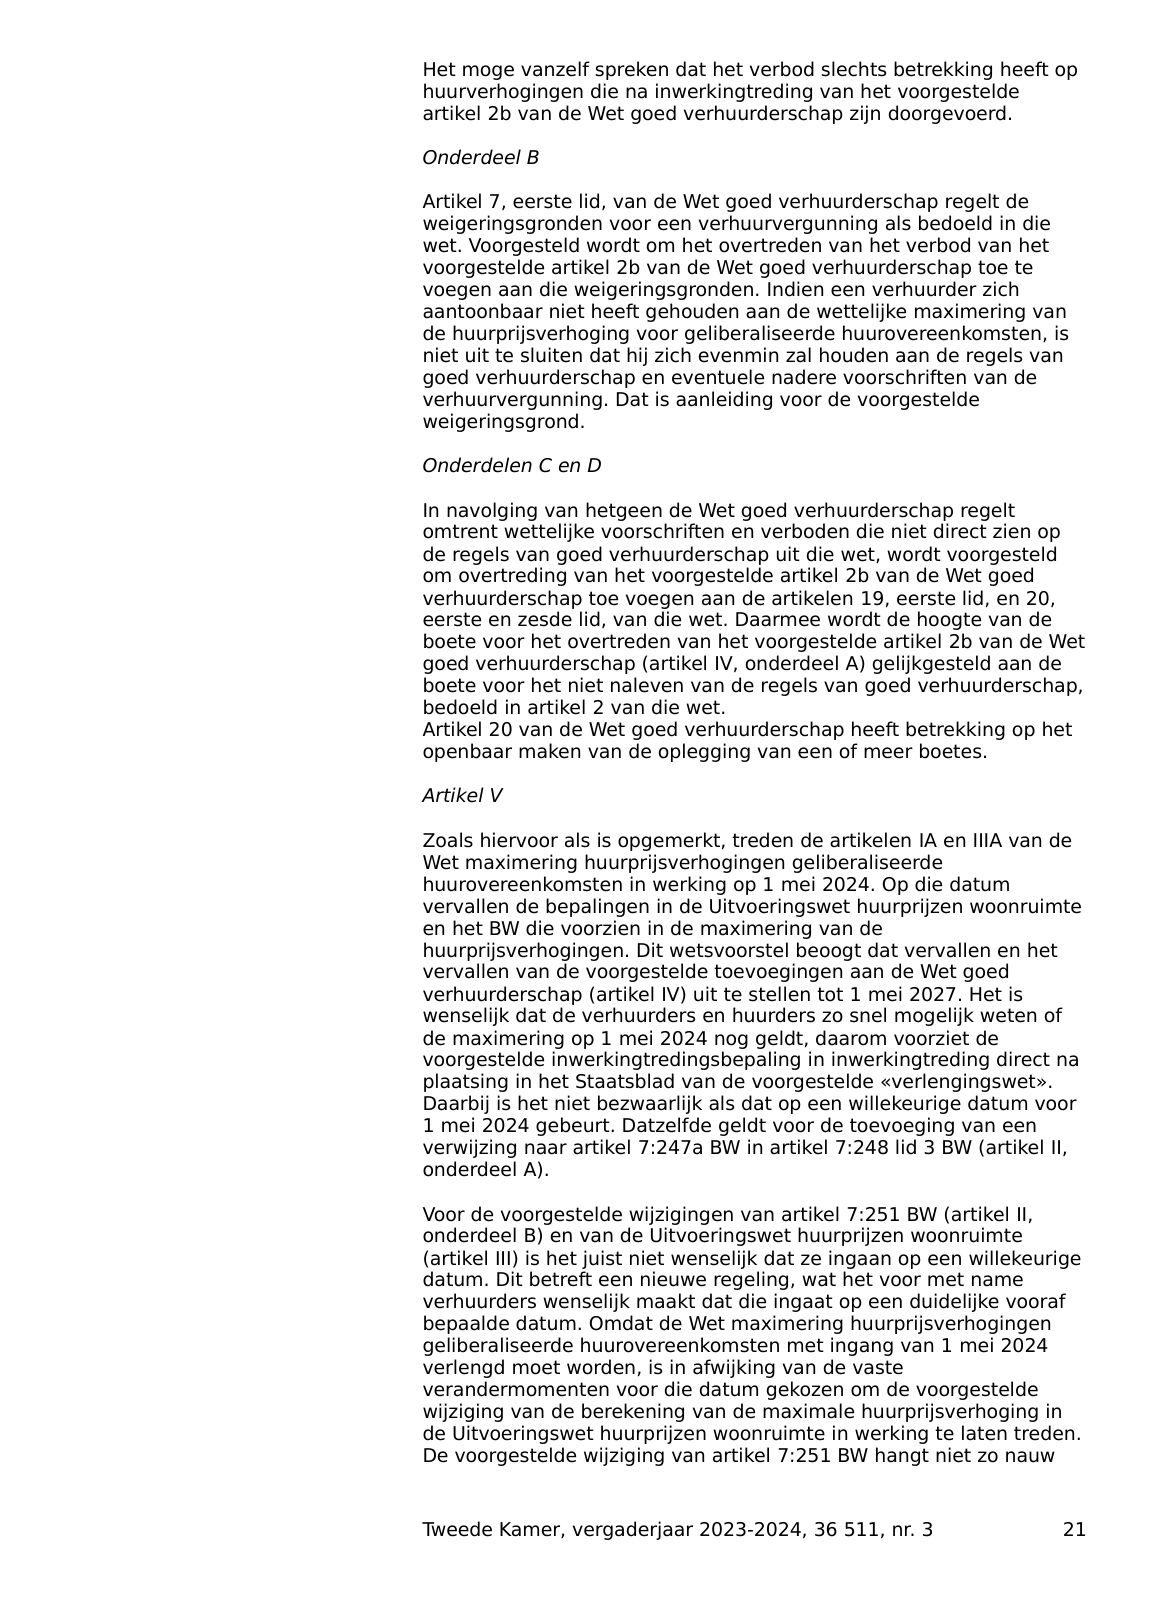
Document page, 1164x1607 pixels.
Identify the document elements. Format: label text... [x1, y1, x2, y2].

subtitle Onderdeel B [422, 147, 1087, 169]
subtitle Artikel V [422, 785, 1087, 807]
text In navolging van hetgeen de Wet goed verhuurderschap regelt omtrent wettelijke voorschriften en verboden die niet direct zien op de regels van goed verhuurderschap uit die wet, wordt voorgesteld om overtreding van het voorgestelde artikel 2b van de Wet goed verhuurderschap toe voegen aan de artikelen 19, eerste lid, en 20, eerste en zesde lid, van die wet. Daarmee wordt de hoogte van de boete voor het overtreden van het voorgestelde artikel 2b van de Wet goed verhuurderschap (artikel IV, onderdeel A) gelijkgesteld aan de boete voor het niet naleven van de regels van goed verhuurderschap, bedoeld in artikel 2 van die wet. [422, 499, 1087, 719]
text Voor de voorgestelde wijzigingen van artikel 7:251 BW (artikel II, onderdeel B) en van de Uitvoeringswet huurprijzen woonruimte (artikel III) is het juist niet wenselijk dat ze ingaan op een willekeurige datum. Dit betreft een nieuwe regeling, wat het voor met name verhuurders wenselijk maakt dat die ingaat op een duidelijke vooraf bepaalde datum. Omdat de Wet maximering huurprijsverhogingen geliberaliseerde huurovereenkomsten met ingang van 1 mei 2024 verlengd moet worden, is in afwijking van de vaste verandermomenten voor die datum gekozen om de voorgestelde wijziging van de berekening van de maximale huurprijsverhoging in de Uitvoeringswet huurprijzen woonruimte in werking te laten treden. De voorgestelde wijziging van artikel 7:251 BW hangt niet zo nauw [422, 1203, 1087, 1467]
text Artikel 7, eerste lid, van de Wet goed verhuurderschap regelt de weigeringsgronden voor een verhuurvergunning als bedoeld in die wet. Voorgesteld wordt om het overtreden van het verbod van het voorgestelde artikel 2b van de Wet goed verhuurderschap toe te voegen aan die weigeringsgronden. Indien een verhuurder zich aantoonbaar niet heeft gehouden aan de wettelijke maximering van de huurprijsverhoging voor geliberaliseerde huurovereenkomsten, is niet uit te sluiten dat hij zich evenmin zal houden aan de regels van goed verhuurderschap en eventuele nadere voorschriften van de verhuurvergunning. Dat is aanleiding voor de voorgestelde weigeringsgrond. [422, 191, 1087, 433]
text Artikel 20 van de Wet goed verhuurderschap heeft betrekking op het openbaar maken van de oplegging van een of meer boetes. [422, 719, 1087, 763]
subtitle Onderdelen C en D [422, 455, 1087, 477]
text Zoals hiervoor als is opgemerkt, treden de artikelen IA en IIIA van de Wet maximering huurprijsverhogingen geliberaliseerde huurovereenkomsten in werking op 1 mei 2024. Op die datum vervallen de bepalingen in de Uitvoeringswet huurprijzen woonruimte en het BW die voorzien in de maximering van de huurprijsverhogingen. Dit wetsvoorstel beoogt dat vervallen en het vervallen van de voorgestelde toevoegingen aan de Wet goed verhuurderschap (artikel IV) uit te stellen tot 1 mei 2027. Het is wenselijk dat de verhuurders en huurders zo snel mogelijk weten of de maximering op 1 mei 2024 nog geldt, daarom voorziet de voorgestelde inwerkingtredingsbepaling in inwerkingtreding direct na plaatsing in het Staatsblad van de voorgestelde «verlengingswet». Daarbij is het niet bezwaarlijk als dat op een willekeurige datum voor 1 mei 2024 gebeurt. Datzelfde geldt voor de toevoeging van een verwijzing naar artikel 7:247a BW in artikel 7:248 lid 3 BW (artikel II, onderdeel A). [422, 829, 1087, 1181]
text Het moge vanzelf spreken dat het verbod slechts betrekking heeft op huurverhogingen die na inwerkingtreding van het voorgestelde artikel 2b van de Wet goed verhuurderschap zijn doorgevoerd. [422, 59, 1087, 125]
